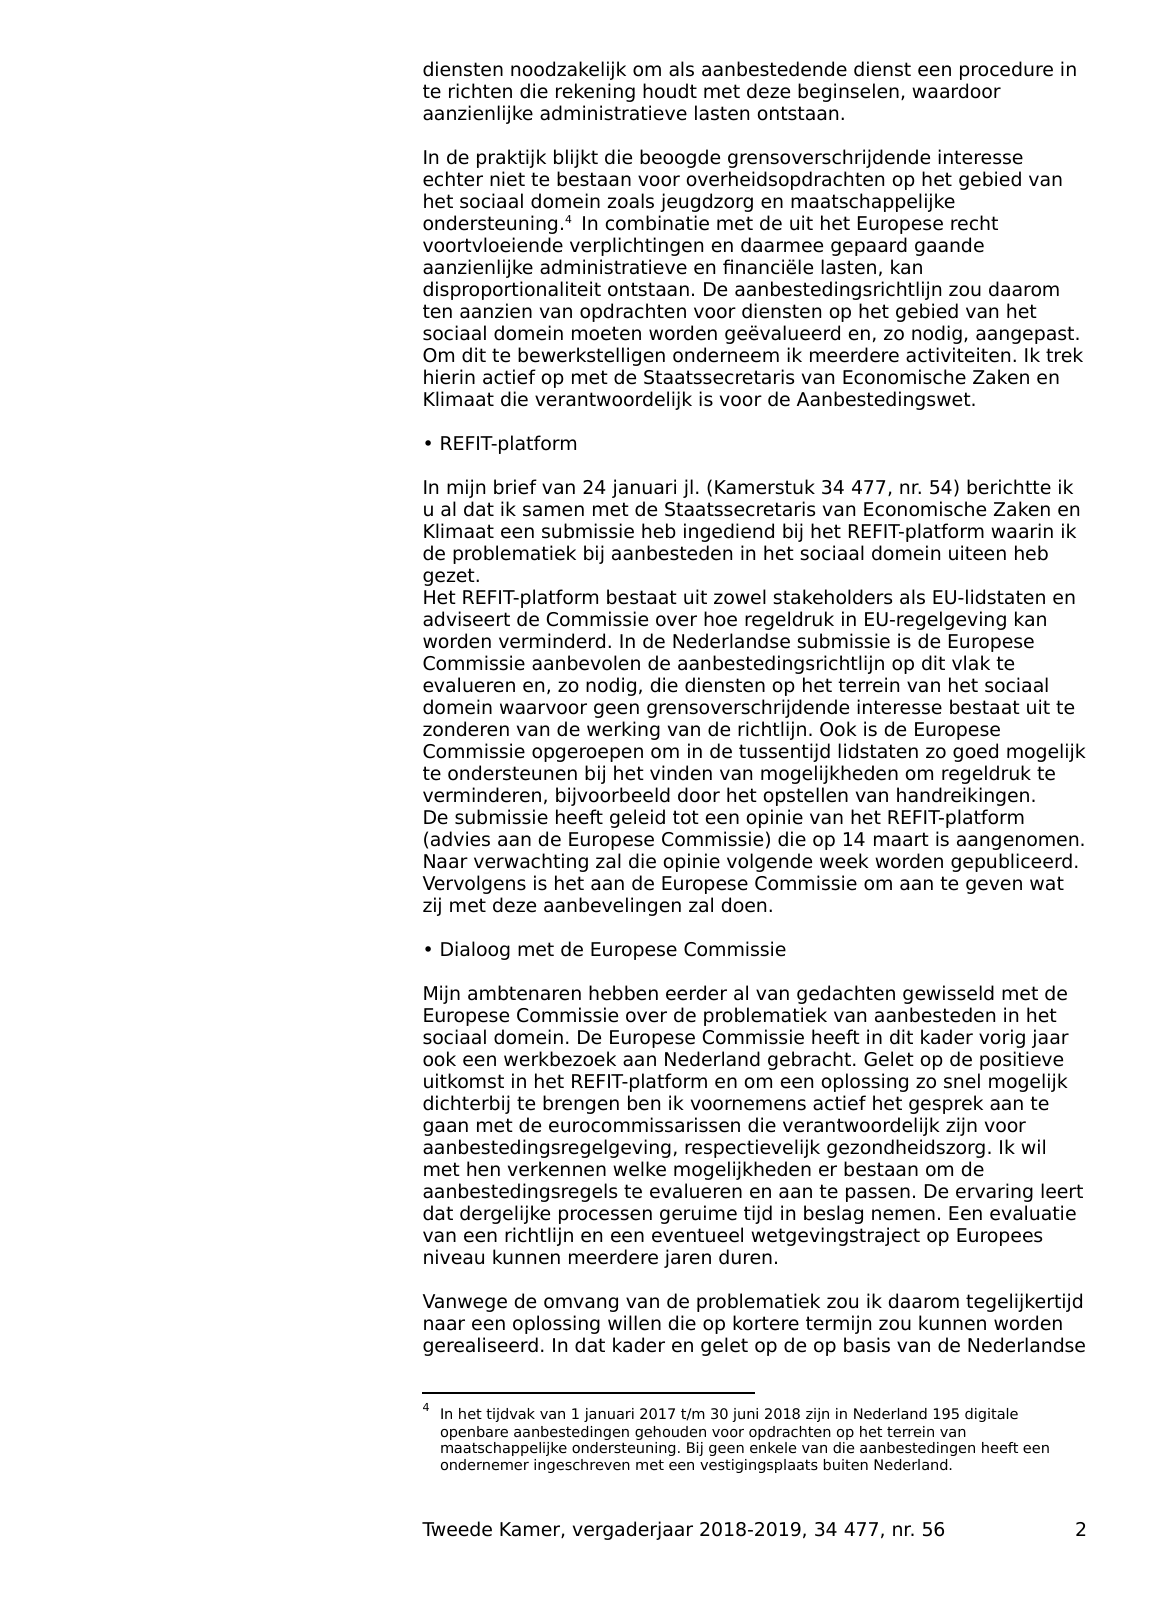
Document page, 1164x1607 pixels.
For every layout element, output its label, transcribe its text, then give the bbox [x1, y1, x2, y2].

text Mijn ambtenaren hebben eerder al van gedachten gewisseld met de Europese Commissie over de problematiek van aanbesteden in het sociaal domein. De Europese Commissie heeft in dit kader vorig jaar ook een werkbezoek aan Nederland gebracht. Gelet op de positieve uitkomst in het REFIT-platform en om een oplossing zo snel mogelijk dichterbij te brengen ben ik voornemens actief het gesprek aan te gaan met de eurocommissarissen die verantwoordelijk zijn voor aanbestedingsregelgeving, respectievelijk gezondheidszorg. Ik wil met hen verkennen welke mogelijkheden er bestaan om de aanbestedingsregels te evalueren en aan te passen. De ervaring leert dat dergelijke processen geruime tijd in beslag nemen. Een evaluatie van een richtlijn en een eventueel wetgevingstraject op Europees niveau kunnen meerdere jaren duren. [422, 983, 1087, 1269]
text In de praktijk blijkt die beoogde grensoverschrijdende interesse echter niet te bestaan voor overheidsopdrachten op het gebied van het sociaal domein zoals jeugdzorg en maatschappelijke ondersteuning. In combinatie met de uit het Europese recht voortvloeiende verplichtingen en daarmee gepaard gaande aanzienlijke administratieve en financiële lasten, kan disproportionaliteit ontstaan. De aanbestedingsrichtlijn zou daarom ten aanzien van opdrachten voor diensten op het gebied van het sociaal domein moeten worden geëvalueerd en, zo nodig, aangepast. Om dit te bewerkstelligen onderneem ik meerdere activiteiten. Ik trek hierin actief op met de Staatssecretaris van Economische Zaken en Klimaat die verantwoordelijk is voor de Aanbestedingswet. [422, 147, 1087, 411]
text Het REFIT-platform bestaat uit zowel stakeholders als EU-lidstaten en adviseert de Commissie over hoe regeldruk in EU-regelgeving kan worden verminderd. In de Nederlandse submissie is de Europese Commissie aanbevolen de aanbestedingsrichtlijn op dit vlak te evalueren en, zo nodig, die diensten op het terrein van het sociaal domein waarvoor geen grensoverschrijdende interesse bestaat uit te zonderen van de werking van de richtlijn. Ook is de Europese Commissie opgeroepen om in de tussentijd lidstaten zo goed mogelijk te ondersteunen bij het vinden van mogelijkheden om regeldruk te verminderen, bijvoorbeeld door het opstellen van handreikingen. [422, 587, 1087, 807]
text diensten noodzakelijk om als aanbestedende dienst een procedure in te richten die rekening houdt met deze beginselen, waardoor aanzienlijke administratieve lasten ontstaan. [422, 59, 1087, 125]
text In het tijdvak van 1 januari 2017 t/m 30 juni 2018 zijn in Nederland 195 digitale openbare aanbestedingen gehouden voor opdrachten op het terrein van maatschappelijke ondersteuning. Bij geen enkele van die aanbestedingen heeft een ondernemer ingeschreven met een vestigingsplaats buiten Nederland. [422, 1402, 1087, 1474]
text Vanwege de omvang van de problematiek zou ik daarom tegelijkertijd naar een oplossing willen die op kortere termijn zou kunnen worden gerealiseerd. In dat kader en gelet op de op basis van de Nederlandse [422, 1291, 1087, 1357]
text Naar verwachting zal die opinie volgende week worden gepubliceerd. Vervolgens is het aan de Europese Commissie om aan te geven wat zij met deze aanbevelingen zal doen. [422, 851, 1087, 917]
text In mijn brief van 24 januari jl. (Kamerstuk 34 477, nr. 54) berichtte ik u al dat ik samen met de Staatssecretaris van Economische Zaken en Klimaat een submissie heb ingediend bij het REFIT-platform waarin ik de problematiek bij aanbesteden in het sociaal domein uiteen heb gezet. [422, 477, 1087, 587]
text De submissie heeft geleid tot een opinie van het REFIT-platform (advies aan de Europese Commissie) die op 14 maart is aangenomen. [422, 807, 1087, 851]
subtitle • REFIT-platform [422, 433, 1087, 455]
subtitle • Dialoog met de Europese Commissie [422, 939, 1087, 961]
